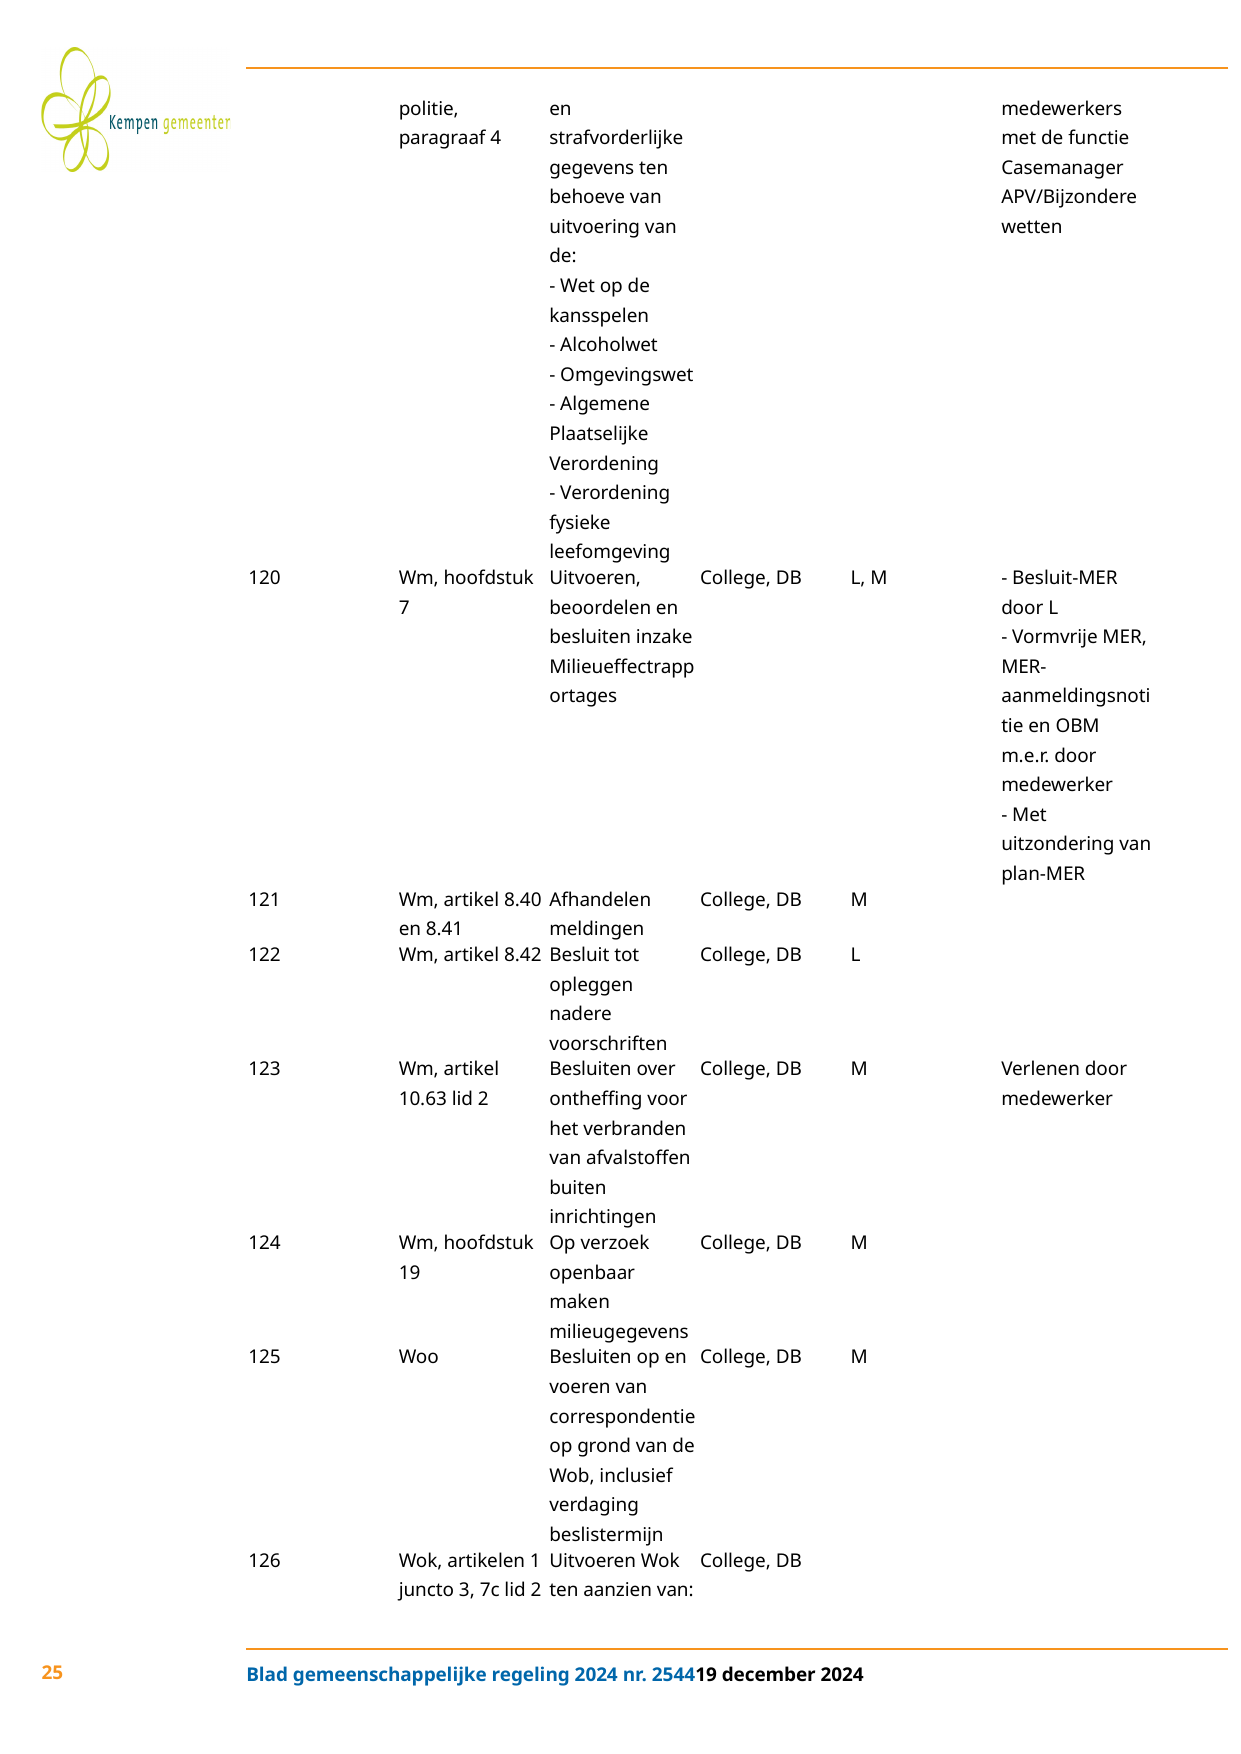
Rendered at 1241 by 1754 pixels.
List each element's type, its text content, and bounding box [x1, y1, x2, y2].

table_cell Afhandelen meldingen [549, 886, 700, 941]
table_cell Uitvoeren Wok ten aanzien van: [549, 1547, 700, 1602]
table_cell [1001, 1344, 1152, 1547]
table_cell College, DB [700, 941, 850, 1056]
table_cell Besluiten over ontheffing voor het verbranden van afvalstoffen buiten inrichtingen [549, 1056, 700, 1229]
table_cell College, DB [700, 1056, 850, 1229]
table_cell [1001, 1547, 1152, 1602]
table_cell Op verzoek openbaar maken milieugegevens [549, 1229, 700, 1344]
table_cell Wm, artikel 10.63 lid 2 [399, 1056, 549, 1229]
table_cell Besluiten op en voeren van correspondentie op grond van de Wob, inclusief verdaging beslistermijn [549, 1344, 700, 1547]
table_cell Wm, artikel 8.42 [399, 941, 549, 1056]
table_cell - Besluit-MER door L - Vormvrije MER, MER-aanmeldingsnotitie en OBM m.e.r. door medewerker - Met uitzondering van plan-MER [1001, 564, 1152, 886]
picture [41, 47, 231, 172]
table_cell 120 [248, 564, 398, 886]
table_cell [1001, 941, 1152, 1056]
table_cell [248, 95, 398, 564]
table_cell Wm, hoofdstuk 7 [399, 564, 549, 886]
table_cell Uitvoeren, beoordelen en besluiten inzake Milieueffectrapportages [549, 564, 700, 886]
table_cell M [850, 886, 1001, 941]
table_cell 124 [248, 1229, 398, 1344]
table_cell L [850, 941, 1001, 1056]
table_cell en strafvorderlijke gegevens ten behoeve van uitvoering van de: - Wet op de kansspelen - Alcoholwet - Omgevingswet - Algemene Plaatselijke Verordening - Verordening fysieke leefomgeving [549, 95, 700, 564]
table_cell 126 [248, 1547, 398, 1602]
table_cell Wm, artikel 8.40 en 8.41 [399, 886, 549, 941]
table_cell College, DB [700, 1229, 850, 1344]
table_cell 121 [248, 886, 398, 941]
table_cell M [850, 1344, 1001, 1547]
table_cell 122 [248, 941, 398, 1056]
table_cell [1001, 886, 1152, 941]
table_cell [850, 95, 1001, 564]
table_cell College, DB [700, 1344, 850, 1547]
table_cell College, DB [700, 564, 850, 886]
table_cell Wok, artikelen 1 juncto 3, 7c lid 2 [399, 1547, 549, 1602]
table_cell [1001, 1229, 1152, 1344]
table_cell M [850, 1056, 1001, 1229]
table_cell [850, 1547, 1001, 1602]
table_cell politie, paragraaf 4 [399, 95, 549, 564]
table_cell [700, 95, 850, 564]
table_cell medewerkers met de functie Casemanager APV/Bijzondere wetten [1001, 95, 1152, 564]
table_cell 123 [248, 1056, 398, 1229]
table_cell Wm, hoofdstuk 19 [399, 1229, 549, 1344]
table_cell L, M [850, 564, 1001, 886]
table_cell M [850, 1229, 1001, 1344]
table_cell College, DB [700, 1547, 850, 1602]
table_cell College, DB [700, 886, 850, 941]
table_cell Besluit tot opleggen nadere voorschriften [549, 941, 700, 1056]
table_cell 125 [248, 1344, 398, 1547]
table_cell Verlenen door medewerker [1001, 1056, 1152, 1229]
table_cell Woo [399, 1344, 549, 1547]
